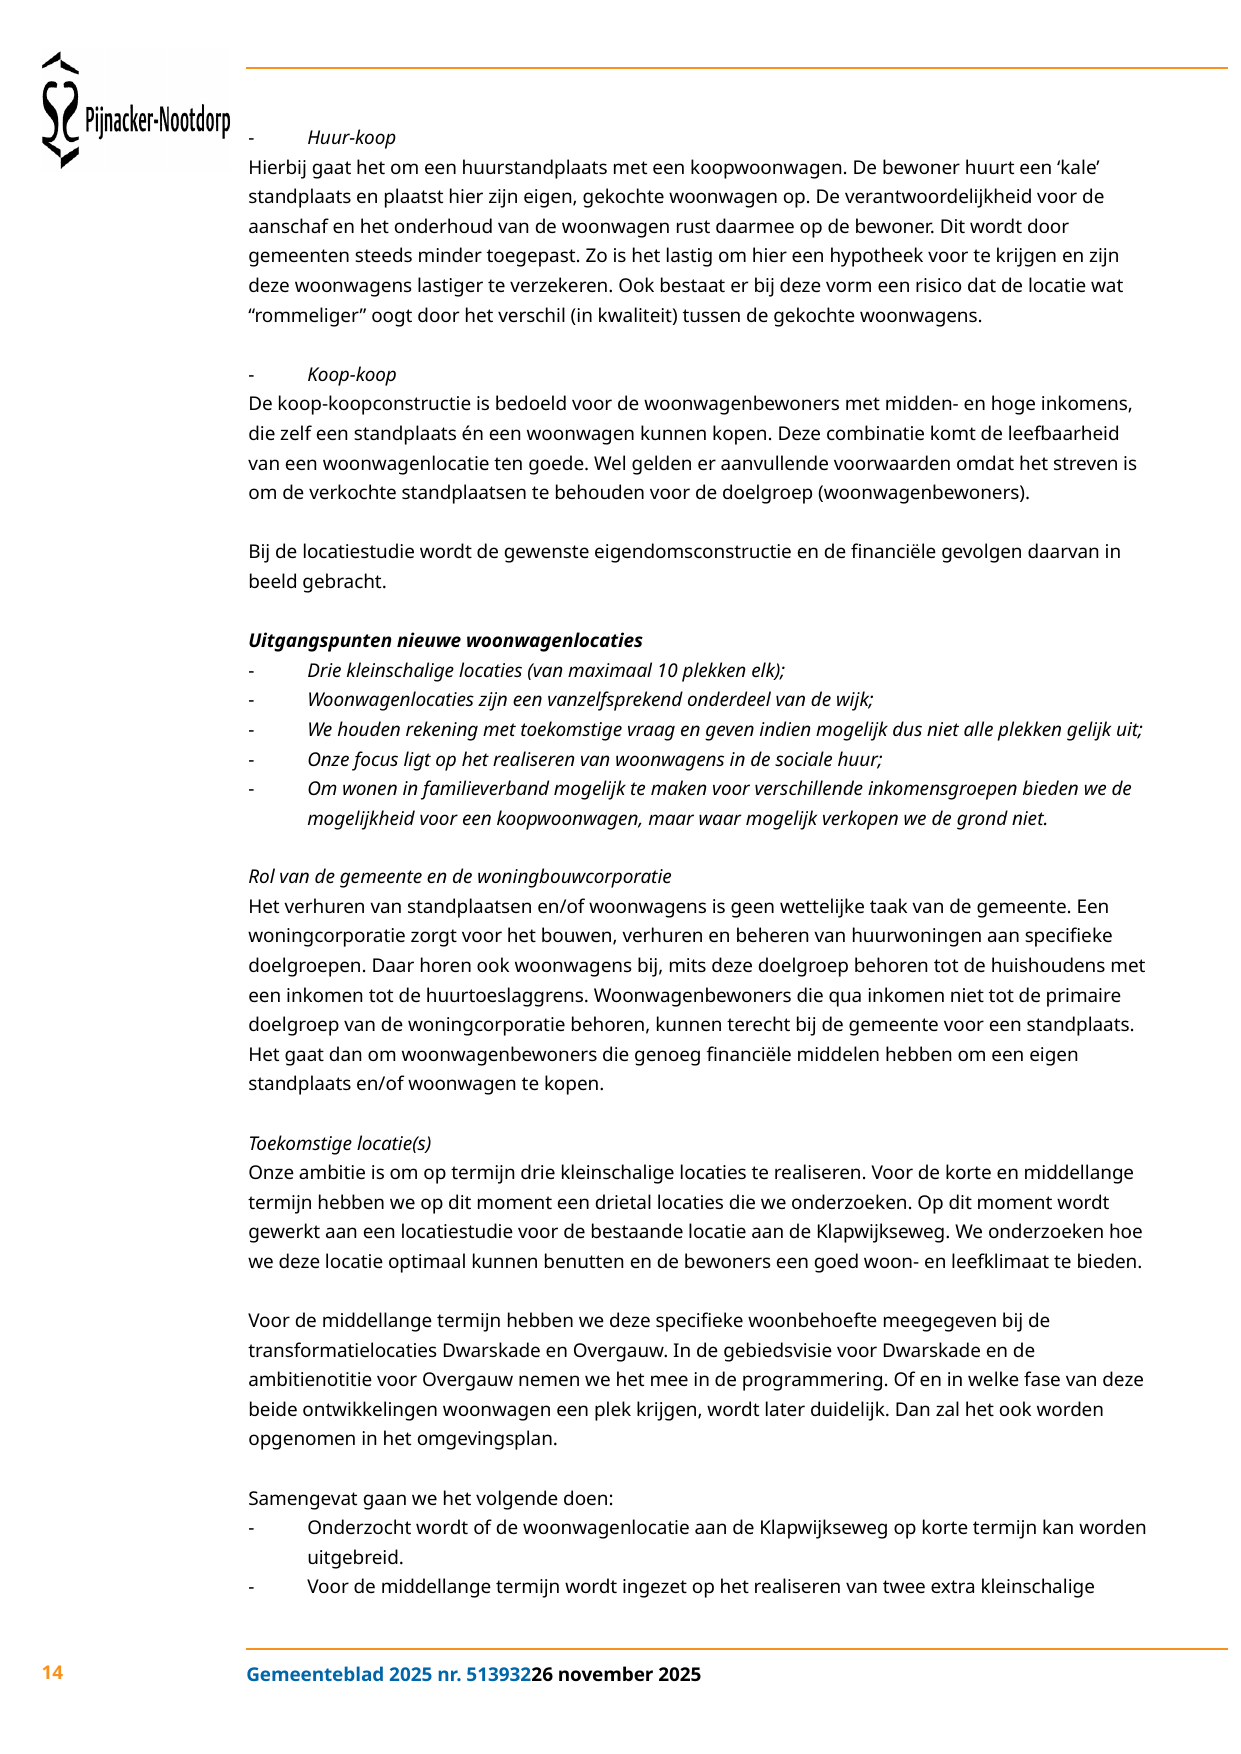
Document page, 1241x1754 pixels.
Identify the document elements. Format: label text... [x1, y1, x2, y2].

text Samengevat gaan we het volgende doen: [248, 1485, 1152, 1510]
text Hierbij gaat het om een huurstandplaats met een koopwoonwagen. De bewoner huurt een ‘kale’ standplaats en plaatst hier zijn eigen, gekochte woonwagen op. De verantwoordelijkheid voor de aanschaf en het onderhoud van de woonwagen rust daarmee op de bewoner. Dit wordt door gemeenten steeds minder toegepast. Zo is het lastig om hier een hypotheek voor te krijgen en zijn deze woonwagens lastiger te verzekeren. Ook bestaat er bij deze vorm een risico dat de locatie wat “rommeliger” oogt door het verschil (in kwaliteit) tussen de gekochte woonwagens. [248, 154, 1152, 328]
list Voor de middellange termijn wordt ingezet op het realiseren van twee extra kleinschalige [248, 1573, 1152, 1599]
text Rol van de gemeente en de woningbouwcorporatie [248, 863, 1152, 889]
list Onderzocht wordt of de woonwagenlocatie aan de Klapwijkseweg op korte termijn kan worden uitgebreid. [248, 1514, 1152, 1569]
text De koop-koopconstructie is bedoeld voor de woonwagenbewoners met midden- en hoge inkomens, die zelf een standplaats én een woonwagen kunnen kopen. Deze combinatie komt de leefbaarheid van een woonwagenlocatie ten goede. Wel gelden er aanvullende voorwaarden omdat het streven is om de verkochte standplaatsen te behouden voor de doelgroep (woonwagenbewoners). [248, 391, 1152, 505]
text Voor de middellange termijn hebben we deze specifieke woonbehoefte meegegeven bij de transformatielocaties Dwarskade en Overgauw. In de gebiedsvisie voor Dwarskade en de ambitienotitie voor Overgauw nemen we het mee in de programmering. Of en in welke fase van deze beide ontwikkelingen woonwagen een plek krijgen, wordt later duidelijk. Dan zal het ook worden opgenomen in het omgevingsplan. [248, 1307, 1152, 1451]
text Toekomstige locatie(s) [248, 1130, 1152, 1155]
text Bij de locatiestudie wordt de gewenste eigendomsconstructie en de financiële gevolgen daarvan in beeld gebracht. [248, 538, 1152, 594]
table_header Uitgangspunten nieuwe woonwagenlocaties Drie kleinschalige locaties (van maximaal 10 plekken elk); Woonwagenlocaties zijn een vanzelfsprekend onderdeel van de wijk; We houden rekening met toekomstige vraag en geven indien mogelijk dus niet alle plekken gelijk uit; Onze focus ligt op het realiseren van woonwagens in de sociale huur; Om wonen in familieverband mogelijk te maken voor verschillende inkomensgroepen bieden we de mogelijkheid voor een koopwoonwagen, maar waar mogelijk verkopen we de grond niet. [248, 628, 1152, 831]
list Koop-koop [248, 361, 1152, 387]
text Onze ambitie is om op termijn drie kleinschalige locaties te realiseren. Voor de korte en middellange termijn hebben we op dit moment een drietal locaties die we onderzoeken. Op dit moment wordt gewerkt aan een locatiestudie voor de bestaande locatie aan de Klapwijkseweg. We onderzoeken hoe we deze locatie optimaal kunnen benutten en de bewoners een goed woon- en leefklimaat te bieden. [248, 1159, 1152, 1274]
text Het verhuren van standplaatsen en/of woonwagens is geen wettelijke taak van de gemeente. Een woningcorporatie zorgt voor het bouwen, verhuren en beheren van huurwoningen aan specifieke doelgroepen. Daar horen ook woonwagens bij, mits deze doelgroep behoren tot de huishoudens met een inkomen tot de huurtoeslaggrens. Woonwagenbewoners die qua inkomen niet tot de primaire doelgroep van de woningcorporatie behoren, kunnen terecht bij de gemeente voor een standplaats. Het gaat dan om woonwagenbewoners die genoeg financiële middelen hebben om een eigen standplaats en/of woonwagen te kopen. [248, 893, 1152, 1096]
list Huur-koop [248, 124, 1152, 150]
picture [41, 47, 231, 172]
